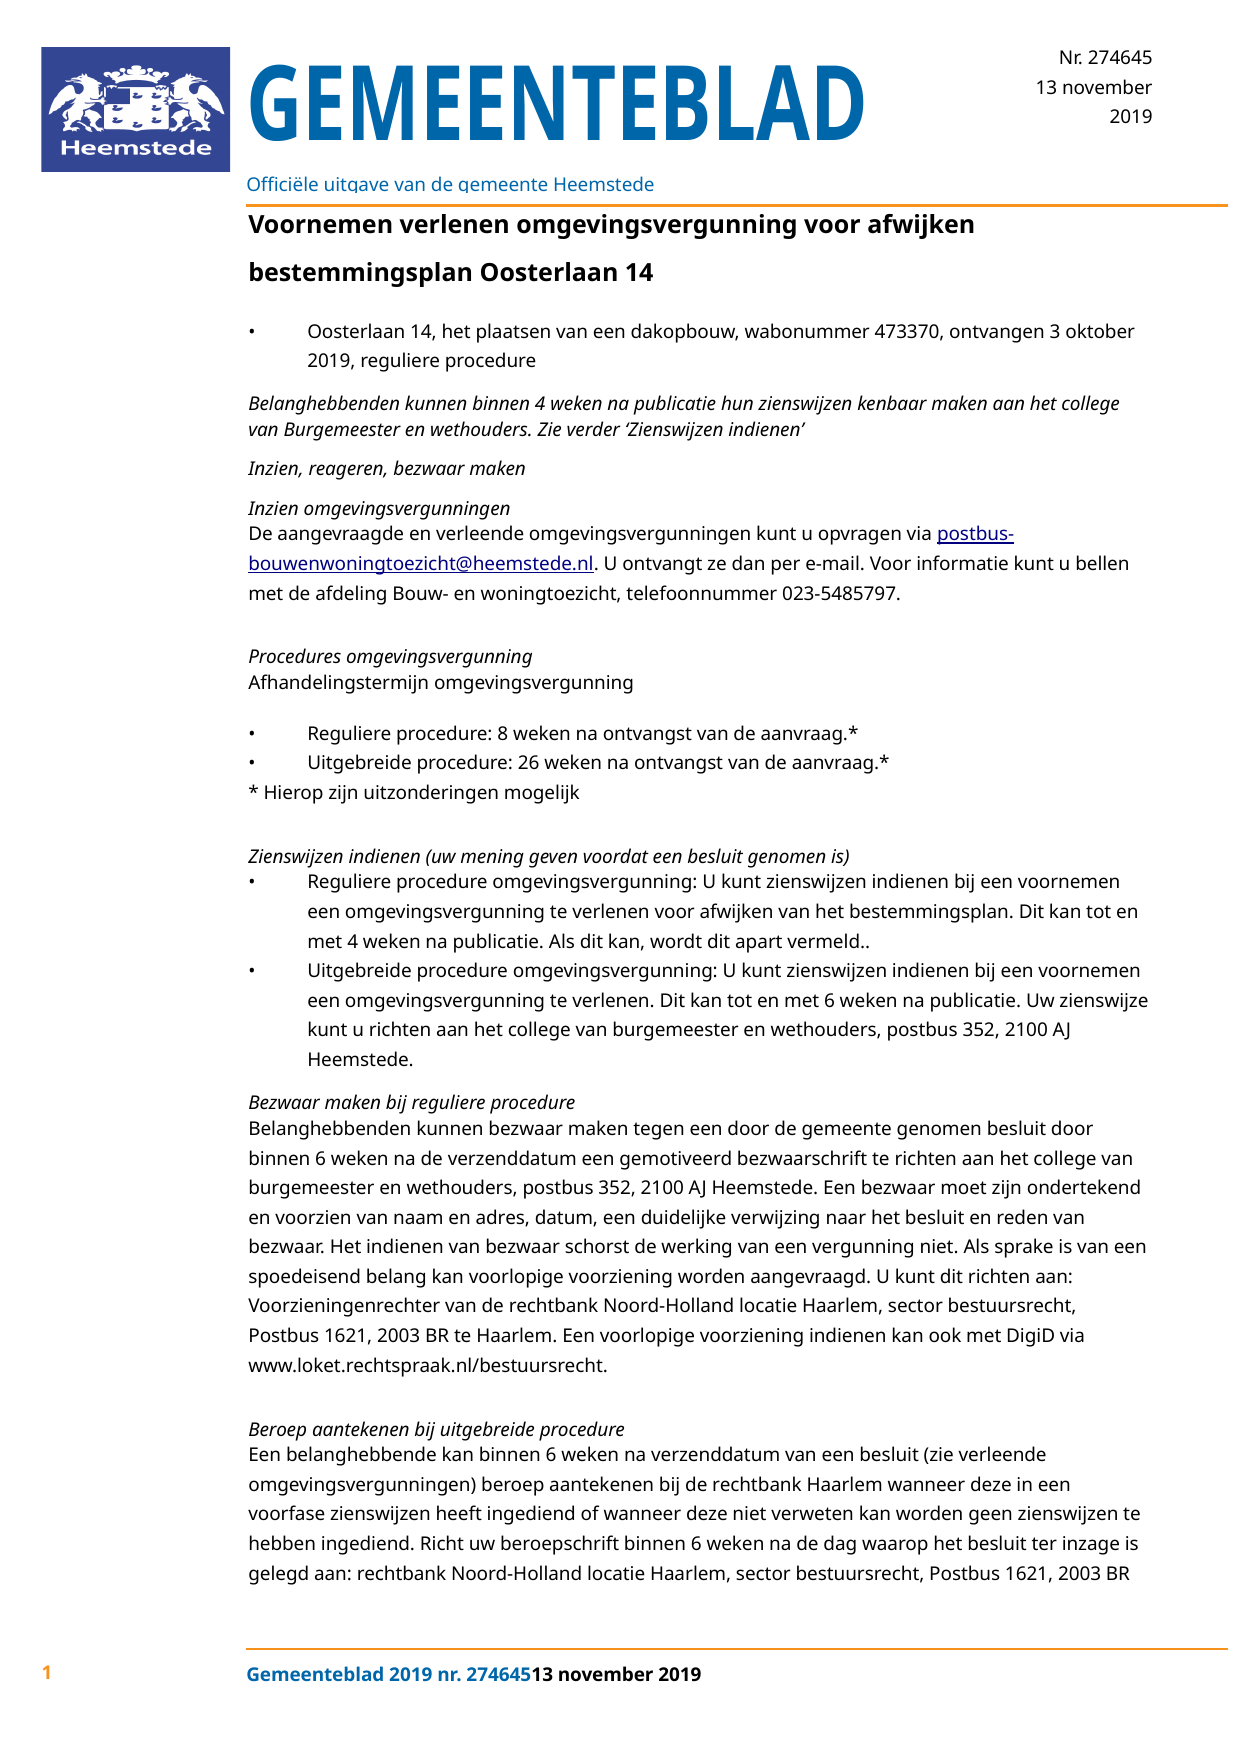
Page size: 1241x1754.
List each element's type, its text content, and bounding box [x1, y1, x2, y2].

list Reguliere procedure omgevingsvergunning: U kunt zienswijzen indienen bij een voornemen een omgevingsvergunning te verlenen voor afwijken van het bestemmingsplan. Dit kan tot en met 4 weken na publicatie. Als dit kan, wordt dit apart vermeld.. [248, 869, 1152, 954]
text Inzien, reageren, bezwaar maken [248, 456, 1152, 481]
picture [41, 47, 231, 172]
text Een belanghebbende kan binnen 6 weken na verzenddatum van een besluit (zie verleende omgevingsvergunningen) beroep aantekenen bij de rechtbank Haarlem wanneer deze in een voorfase zienswijzen heeft ingediend of wanneer deze niet verweten kan worden geen zienswijzen te hebben ingediend. Richt uw beroepschrift binnen 6 weken na de dag waarop het besluit ter inzage is gelegd aan: rechtbank Noord-Holland locatie Haarlem, sector bestuursrecht, Postbus 1621, 2003 BR [248, 1441, 1152, 1586]
list Uitgebreide procedure: 26 weken na ontvangst van de aanvraag.* [248, 749, 1152, 775]
list Uitgebreide procedure omgevingsvergunning: U kunt zienswijzen indienen bij een voornemen een omgevingsvergunning te verlenen. Dit kan tot en met 6 weken na publicatie. Uw zienswijze kunt u richten aan het college van burgemeester en wethouders, postbus 352, 2100 AJ Heemstede. [248, 957, 1152, 1072]
text De aangevraagde en verleende omgevingsvergunningen kunt u opvragen via postbus-bouwenwoningtoezicht@heemstede.nl. U ontvangt ze dan per e-mail. Voor informatie kunt u bellen met de afdeling Bouw- en woningtoezicht, telefoonnummer 023-5485797. [248, 521, 1152, 606]
text Belanghebbenden kunnen binnen 4 weken na publicatie hun zienswijzen kenbaar maken aan het college van Burgemeester en wethouders. Zie verder ‘Zienswijzen indienen’ [248, 391, 1152, 442]
text Belanghebbenden kunnen bezwaar maken tegen een door de gemeente genomen besluit door binnen 6 weken na de verzenddatum een gemotiveerd bezwaarschrift te richten aan het college van burgemeester en wethouders, postbus 352, 2100 AJ Heemstede. Een bezwaar moet zijn ondertekend en voorzien van naam en adres, datum, een duidelijke verwijzing naar het besluit en reden van bezwaar. Het indienen van bezwaar schorst de werking van een vergunning niet. Als sprake is van een spoedeisend belang kan voorlopige voorziening worden aangevraagd. U kunt dit richten aan: Voorzieningenrechter van de rechtbank Noord-Holland locatie Haarlem, sector bestuursrecht, Postbus 1621, 2003 BR te Haarlem. Een voorlopige voorziening indienen kan ook met DigiD via www.loket.rechtspraak.nl/bestuursrecht. [248, 1115, 1152, 1377]
text Voornemen verlenen omgevingsvergunning voor afwijken bestemmingsplan Oosterlaan 14 [248, 207, 1152, 288]
list Oosterlaan 14, het plaatsen van een dakopbouw, wabonummer 473370, ontvangen 3 oktober 2019, reguliere procedure [248, 318, 1152, 373]
text * Hierop zijn uitzonderingen mogelijk [248, 779, 1152, 805]
text Afhandelingstermijn omgevingsvergunning [248, 669, 1152, 695]
text Inzien omgevingsvergunningen [248, 495, 1152, 521]
text Zienswijzen indienen (uw mening geven voordat een besluit genomen is) [248, 843, 1152, 869]
list Reguliere procedure: 8 weken na ontvangst van de aanvraag.* [248, 720, 1152, 746]
text Bezwaar maken bij reguliere procedure [248, 1089, 1152, 1115]
text Beroep aantekenen bij uitgebreide procedure [248, 1416, 1152, 1441]
text Procedures omgevingsvergunning [248, 644, 1152, 669]
